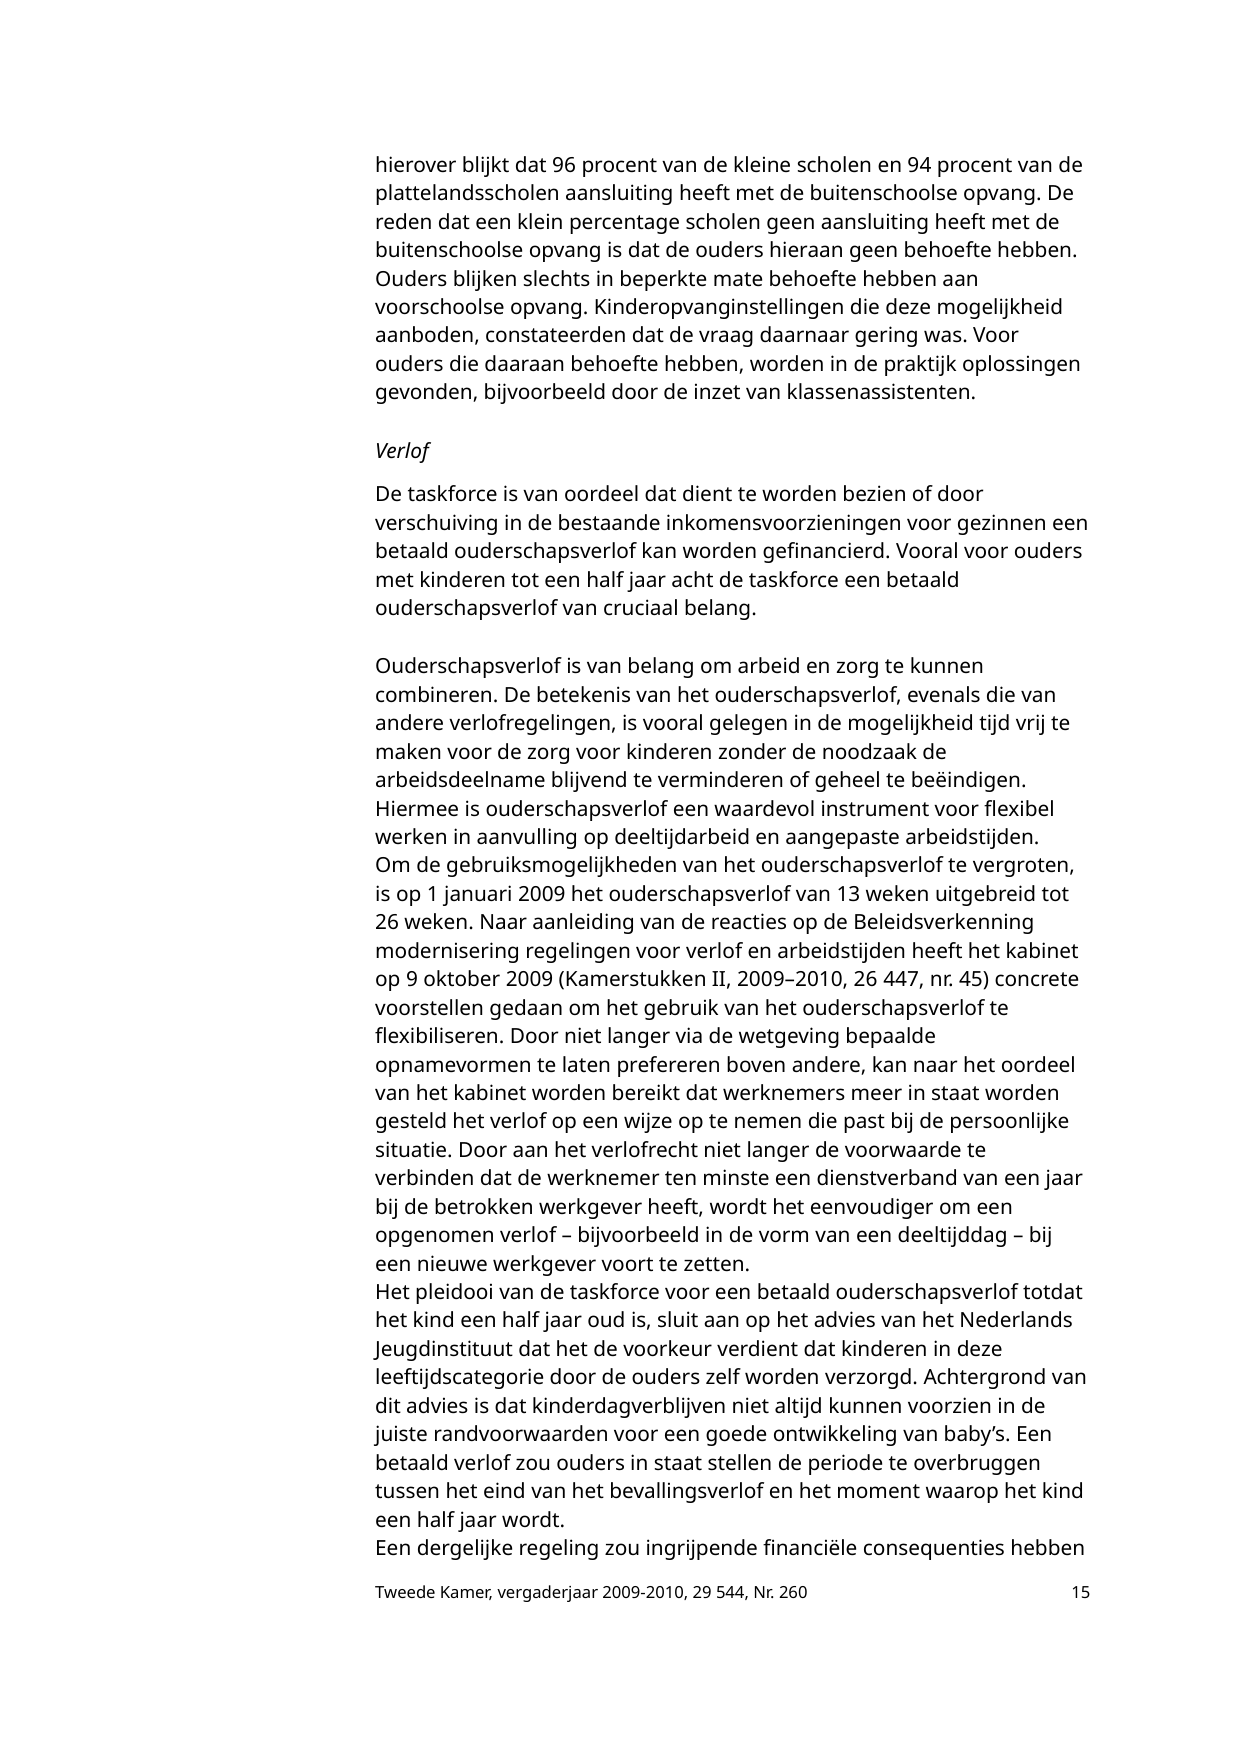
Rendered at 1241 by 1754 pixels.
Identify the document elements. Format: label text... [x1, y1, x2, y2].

text Ouders blijken slechts in beperkte mate behoefte hebben aan voorschoolse opvang. Kinderopvanginstellingen die deze mogelijkheid aanboden, constateerden dat de vraag daarnaar gering was. Voor ouders die daaraan behoefte hebben, worden in de praktijk oplossingen gevonden, bijvoorbeeld door de inzet van klassenassistenten. [375, 264, 1090, 406]
text Een dergelijke regeling zou ingrijpende financiële consequenties hebben [375, 1533, 1090, 1562]
text Verlof [375, 436, 1090, 464]
text Om de gebruiksmogelijkheden van het ouderschapsverlof te vergroten, is op 1 januari 2009 het ouderschapsverlof van 13 weken uitgebreid tot 26 weken. Naar aanleiding van de reacties op de Beleidsverkenning modernisering regelingen voor verlof en arbeidstijden heeft het kabinet op 9 oktober 2009 (Kamerstukken II, 2009–2010, 26 447, nr. 45) concrete voorstellen gedaan om het gebruik van het ouderschapsverlof te flexibiliseren. Door niet langer via de wetgeving bepaalde opnamevormen te laten prefereren boven andere, kan naar het oordeel van het kabinet worden bereikt dat werknemers meer in staat worden gesteld het verlof op een wijze op te nemen die past bij de persoonlijke situatie. Door aan het verlofrecht niet langer de voorwaarde te verbinden dat de werknemer ten minste een dienstverband van een jaar bij de betrokken werkgever heeft, wordt het eenvoudiger om een opgenomen verlof – bijvoorbeeld in de vorm van een deeltijddag – bij een nieuwe werkgever voort te zetten. [375, 851, 1090, 1277]
text Het pleidooi van de taskforce voor een betaald ouderschapsverlof totdat het kind een half jaar oud is, sluit aan op het advies van het Nederlands Jeugdinstituut dat het de voorkeur verdient dat kinderen in deze leeftijdscategorie door de ouders zelf worden verzorgd. Achtergrond van dit advies is dat kinderdagverblijven niet altijd kunnen voorzien in de juiste randvoorwaarden voor een goede ontwikkeling van baby’s. Een betaald verlof zou ouders in staat stellen de periode te overbruggen tussen het eind van het bevallingsverlof en het moment waarop het kind een half jaar wordt. [375, 1277, 1090, 1533]
text Ouderschapsverlof is van belang om arbeid en zorg te kunnen combineren. De betekenis van het ouderschapsverlof, evenals die van andere verlofregelingen, is vooral gelegen in de mogelijkheid tijd vrij te maken voor de zorg voor kinderen zonder de noodzaak de arbeidsdeelname blijvend te verminderen of geheel te beëindigen. Hiermee is ouderschapsverlof een waardevol instrument voor flexibel werken in aanvulling op deeltijdarbeid en aangepaste arbeidstijden. [375, 652, 1090, 851]
text De taskforce is van oordeel dat dient te worden bezien of door verschuiving in de bestaande inkomensvoorzieningen voor gezinnen een betaald ouderschapsverlof kan worden gefinancierd. Vooral voor ouders met kinderen tot een half jaar acht de taskforce een betaald ouderschapsverlof van cruciaal belang. [375, 479, 1090, 622]
text hierover blijkt dat 96 procent van de kleine scholen en 94 procent van de plattelandsscholen aansluiting heeft met de buitenschoolse opvang. De reden dat een klein percentage scholen geen aansluiting heeft met de buitenschoolse opvang is dat de ouders hieraan geen behoefte hebben. [375, 150, 1090, 264]
